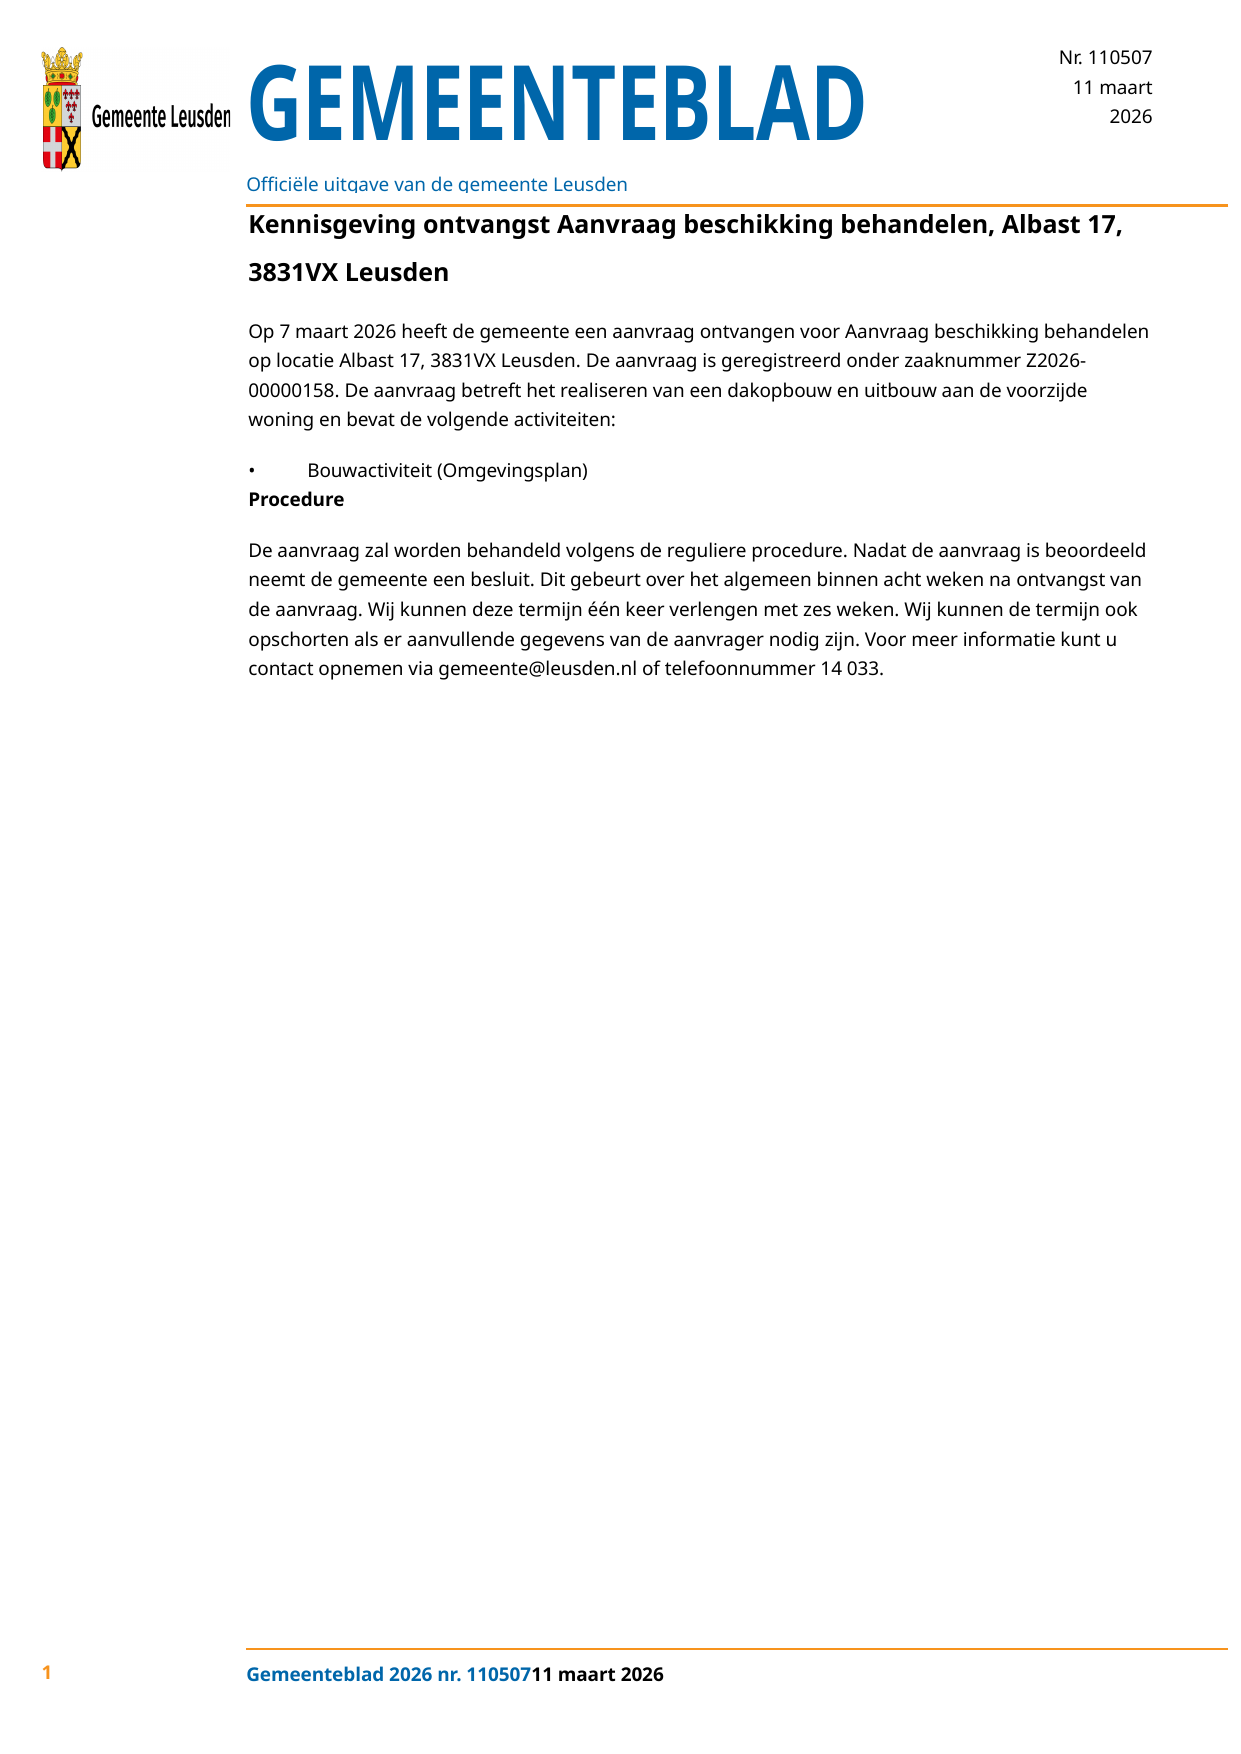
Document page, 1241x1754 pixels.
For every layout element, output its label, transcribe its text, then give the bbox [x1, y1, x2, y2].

text Procedure [248, 487, 1152, 512]
picture [41, 47, 231, 172]
text De aanvraag zal worden behandeld volgens de reguliere procedure. Nadat de aanvraag is beoordeeld neemt de gemeente een besluit. Dit gebeurt over het algemeen binnen acht weken na ontvangst van de aanvraag. Wij kunnen deze termijn één keer verlengen met zes weken. Wij kunnen de termijn ook opschorten als er aanvullende gegevens van de aanvrager nodig zijn. Voor meer informatie kunt u contact opnemen via gemeente@leusden.nl of telefoonnummer 14 033. [248, 537, 1152, 681]
text Op 7 maart 2026 heeft de gemeente een aanvraag ontvangen voor Aanvraag beschikking behandelen op locatie Albast 17, 3831VX Leusden. De aanvraag is geregistreerd onder zaaknummer Z2026-00000158. De aanvraag betreft het realiseren van een dakopbouw en uitbouw aan de voorzijde woning en bevat de volgende activiteiten: [248, 318, 1152, 432]
list Bouwactiviteit (Omgevingsplan) [248, 457, 1152, 483]
text Kennisgeving ontvangst Aanvraag beschikking behandelen, Albast 17, 3831VX Leusden [248, 207, 1152, 288]
